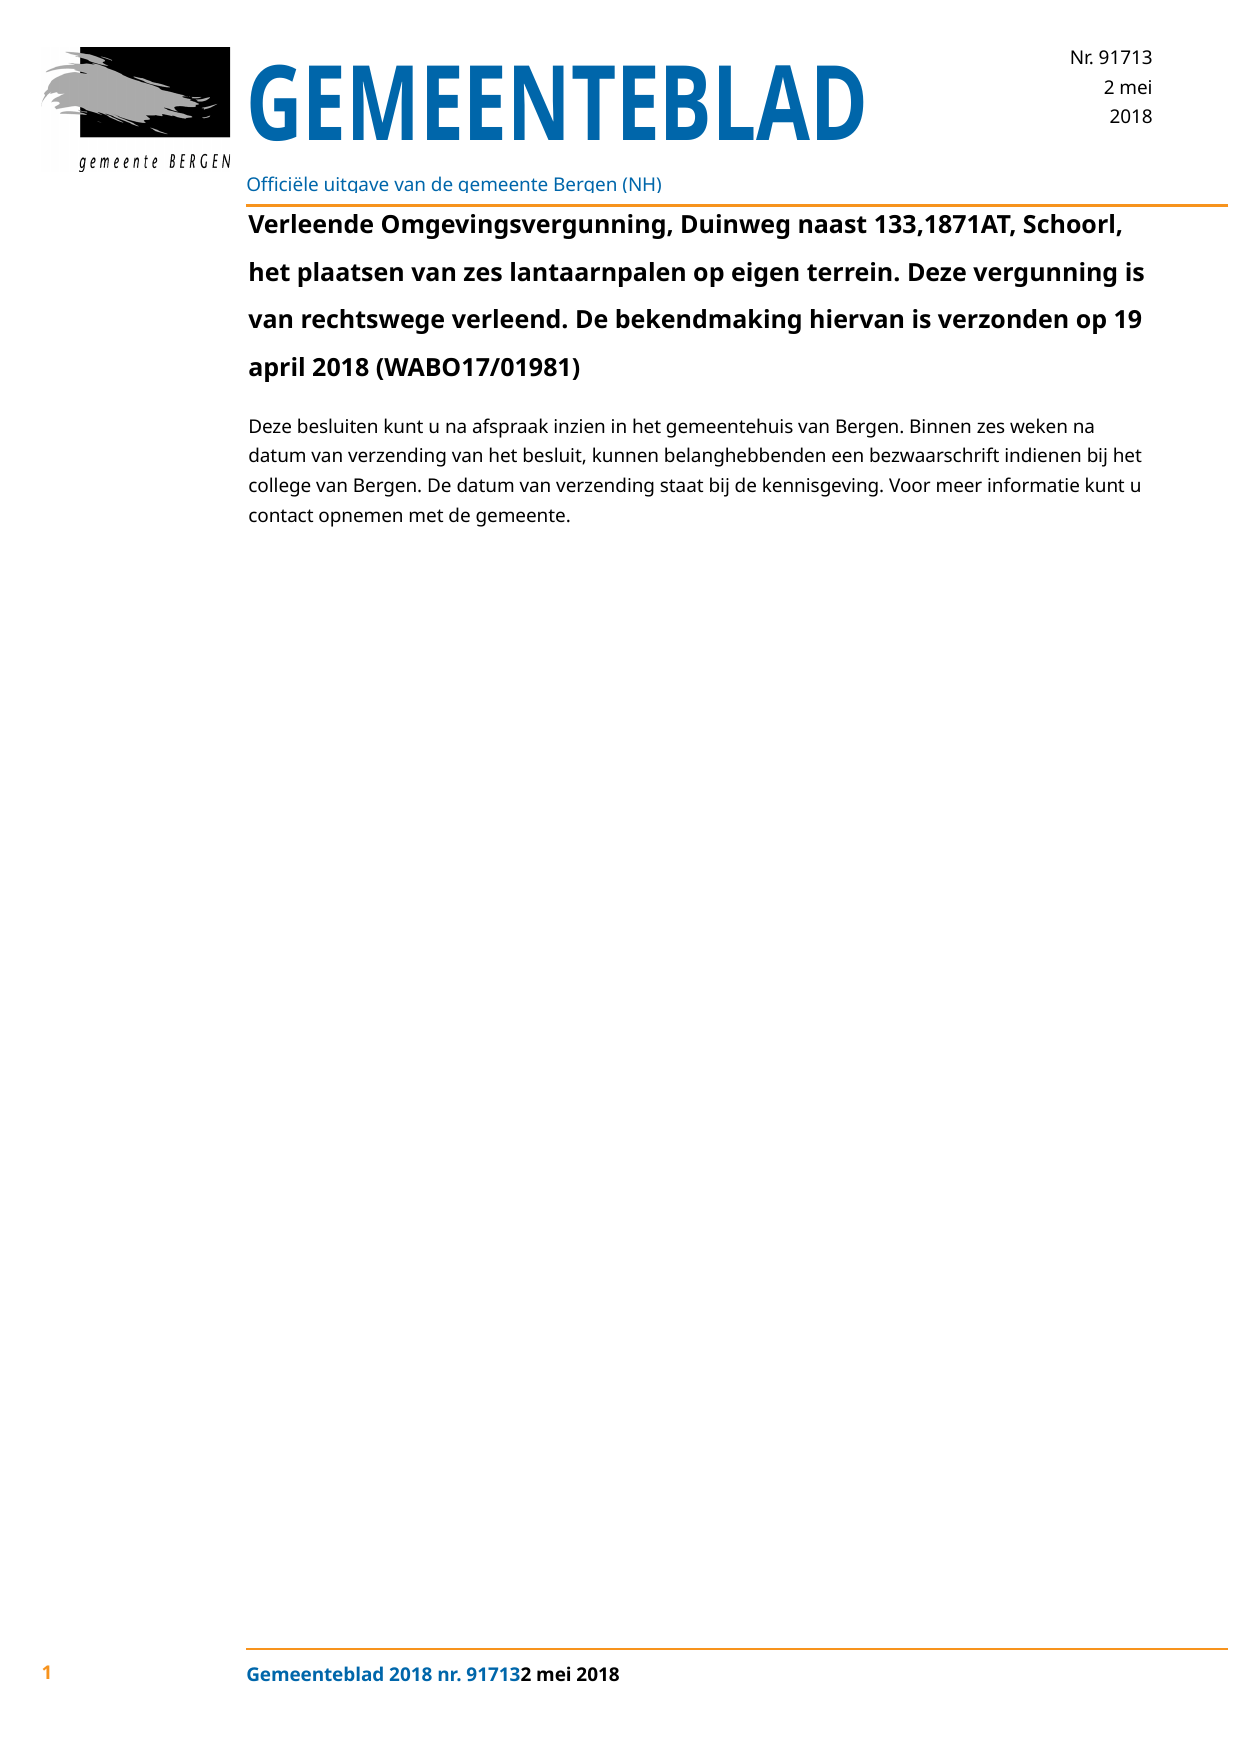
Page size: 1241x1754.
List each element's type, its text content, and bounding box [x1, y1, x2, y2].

text Verleende Omgevingsvergunning, Duinweg naast 133,1871AT, Schoorl, het plaatsen van zes lantaarnpalen op eigen terrein. Deze vergunning is van rechtswege verleend. De bekendmaking hiervan is verzonden op 19 april 2018 (WABO17/01981) [248, 207, 1152, 384]
text Deze besluiten kunt u na afspraak inzien in het gemeentehuis van Bergen. Binnen zes weken na datum van verzending van het besluit, kunnen belanghebbenden een bezwaarschrift indienen bij het college van Bergen. De datum van verzending staat bij de kennisgeving. Voor meer informatie kunt u contact opnemen met de gemeente. [248, 413, 1152, 528]
picture [41, 47, 231, 172]
